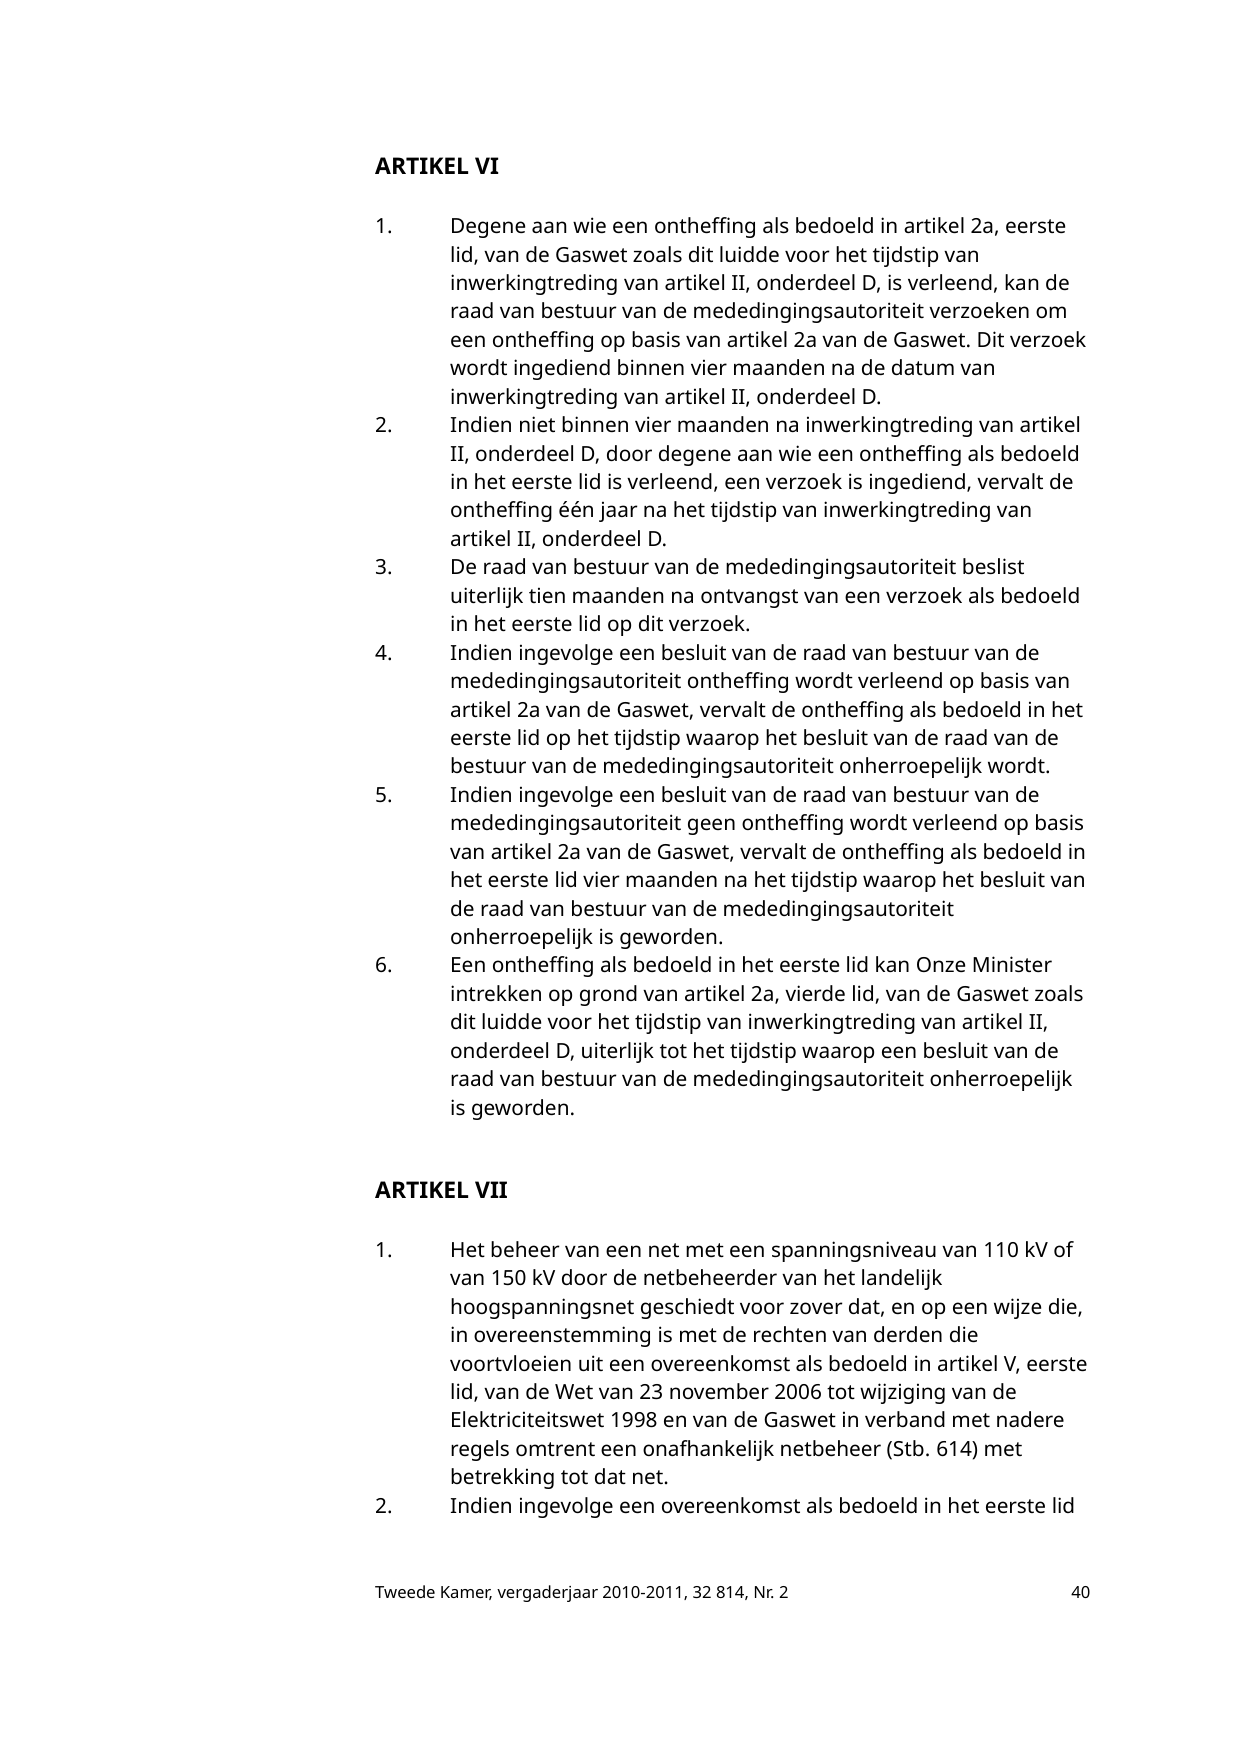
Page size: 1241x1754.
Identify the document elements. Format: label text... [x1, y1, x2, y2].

subtitle ARTIKEL VII [375, 1174, 1090, 1205]
list Indien ingevolge een besluit van de raad van bestuur van de mededingingsautoriteit ontheffing wordt verleend op basis van artikel 2a van de Gaswet, vervalt de ontheffing als bedoeld in het eerste lid op het tijdstip waarop het besluit van de raad van de bestuur van de mededingingsautoriteit onherroepelijk wordt. [375, 638, 1090, 780]
list Degene aan wie een ontheffing als bedoeld in artikel 2a, eerste lid, van de Gaswet zoals dit luidde voor het tijdstip van inwerkingtreding van artikel II, onderdeel D, is verleend, kan de raad van bestuur van de mededingingsautoriteit verzoeken om een ontheffing op basis van artikel 2a van de Gaswet. Dit verzoek wordt ingediend binnen vier maanden na de datum van inwerkingtreding van artikel II, onderdeel D. [375, 211, 1090, 410]
list Indien ingevolge een besluit van de raad van bestuur van de mededingingsautoriteit geen ontheffing wordt verleend op basis van artikel 2a van de Gaswet, vervalt de ontheffing als bedoeld in het eerste lid vier maanden na het tijdstip waarop het besluit van de raad van bestuur van de mededingingsautoriteit onherroepelijk is geworden. [375, 780, 1090, 951]
list Een ontheffing als bedoeld in het eerste lid kan Onze Minister intrekken op grond van artikel 2a, vierde lid, van de Gaswet zoals dit luidde voor het tijdstip van inwerkingtreding van artikel II, onderdeel D, uiterlijk tot het tijdstip waarop een besluit van de raad van bestuur van de mededingingsautoriteit onherroepelijk is geworden. [375, 951, 1090, 1121]
list Indien ingevolge een overeenkomst als bedoeld in het eerste lid [375, 1491, 1090, 1519]
subtitle ARTIKEL VI [375, 150, 1090, 181]
list Het beheer van een net met een spanningsniveau van 110 kV of van 150 kV door de netbeheerder van het landelijk hoogspanningsnet geschiedt voor zover dat, en op een wijze die, in overeenstemming is met de rechten van derden die voortvloeien uit een overeenkomst als bedoeld in artikel V, eerste lid, van de Wet van 23 november 2006 tot wijziging van de Elektriciteitswet 1998 en van de Gaswet in verband met nadere regels omtrent een onafhankelijk netbeheer (Stb. 614) met betrekking tot dat net. [375, 1235, 1090, 1491]
list Indien niet binnen vier maanden na inwerkingtreding van artikel II, onderdeel D, door degene aan wie een ontheffing als bedoeld in het eerste lid is verleend, een verzoek is ingediend, vervalt de ontheffing één jaar na het tijdstip van inwerkingtreding van artikel II, onderdeel D. [375, 410, 1090, 552]
list De raad van bestuur van de mededingingsautoriteit beslist uiterlijk tien maanden na ontvangst van een verzoek als bedoeld in het eerste lid op dit verzoek. [375, 552, 1090, 638]
